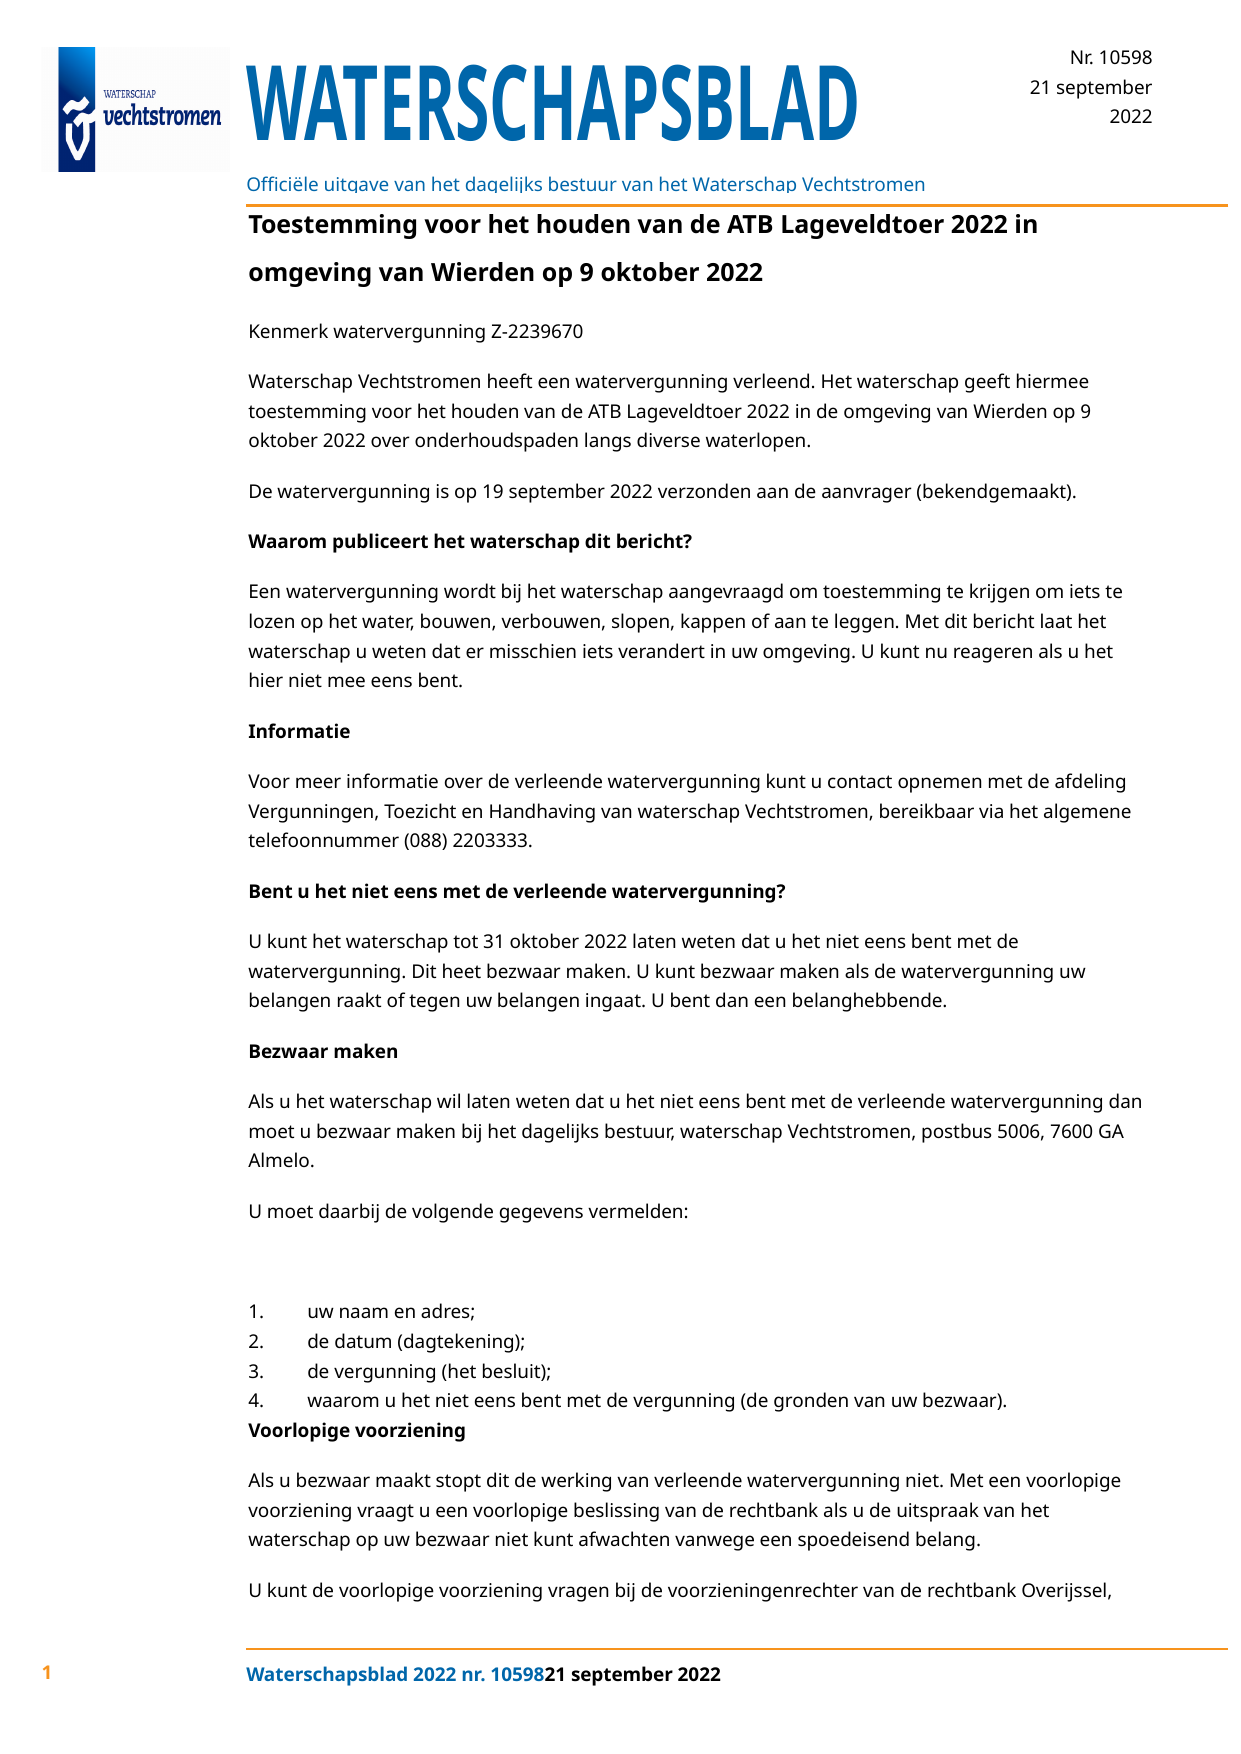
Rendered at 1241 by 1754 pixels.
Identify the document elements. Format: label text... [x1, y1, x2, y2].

text Waarom publiceert het waterschap dit bericht? [248, 528, 1152, 554]
text Als u bezwaar maakt stopt dit de werking van verleende watervergunning niet. Met een voorlopige voorziening vraagt u een voorlopige beslissing van de rechtbank als u de uitspraak van het waterschap op uw bezwaar niet kunt afwachten vanwege een spoedeisend belang. [248, 1467, 1152, 1552]
text U moet daarbij de volgende gegevens vermelden: [248, 1198, 1152, 1224]
text Waterschap Vechtstromen heeft een watervergunning verleend. Het waterschap geeft hiermee toestemming voor het houden van de ATB Lageveldtoer 2022 in de omgeving van Wierden op 9 oktober 2022 over onderhoudspaden langs diverse waterlopen. [248, 368, 1152, 453]
text Een watervergunning wordt bij het waterschap aangevraagd om toestemming te krijgen om iets te lozen op het water, bouwen, verbouwen, slopen, kappen of aan te leggen. Met dit bericht laat het waterschap u weten dat er misschien iets verandert in uw omgeving. U kunt nu reageren als u het hier niet mee eens bent. [248, 579, 1152, 693]
text Bent u het niet eens met de verleende watervergunning? [248, 878, 1152, 904]
picture [41, 47, 231, 172]
text Kenmerk watervergunning Z-2239670 [248, 318, 1152, 344]
list de vergunning (het besluit); [248, 1358, 1152, 1384]
list waarom u het niet eens bent met de vergunning (de gronden van uw bezwaar). [248, 1387, 1152, 1413]
text Voor meer informatie over de verleende watervergunning kunt u contact opnemen met de afdeling Vergunningen, Toezicht en Handhaving van waterschap Vechtstromen, bereikbaar via het algemene telefoonnummer (088) 2203333. [248, 768, 1152, 853]
text Bezwaar maken [248, 1038, 1152, 1064]
list de datum (dagtekening); [248, 1328, 1152, 1354]
text Toestemming voor het houden van de ATB Lageveldtoer 2022 in omgeving van Wierden op 9 oktober 2022 [248, 207, 1152, 288]
text Voorlopige voorziening [248, 1417, 1152, 1443]
text Informatie [248, 718, 1152, 744]
text Als u het waterschap wil laten weten dat u het niet eens bent met de verleende watervergunning dan moet u bezwaar maken bij het dagelijks bestuur, waterschap Vechtstromen, postbus 5006, 7600 GA Almelo. [248, 1088, 1152, 1173]
text U kunt de voorlopige voorziening vragen bij de voorzieningenrechter van de rechtbank Overijssel, [248, 1577, 1152, 1603]
text De watervergunning is op 19 september 2022 verzonden aan de aanvrager (bekendgemaakt). [248, 478, 1152, 504]
list uw naam en adres; [248, 1299, 1152, 1324]
text U kunt het waterschap tot 31 oktober 2022 laten weten dat u het niet eens bent met de watervergunning. Dit heet bezwaar maken. U kunt bezwaar maken als de watervergunning uw belangen raakt of tegen uw belangen ingaat. U bent dan een belanghebbende. [248, 928, 1152, 1013]
